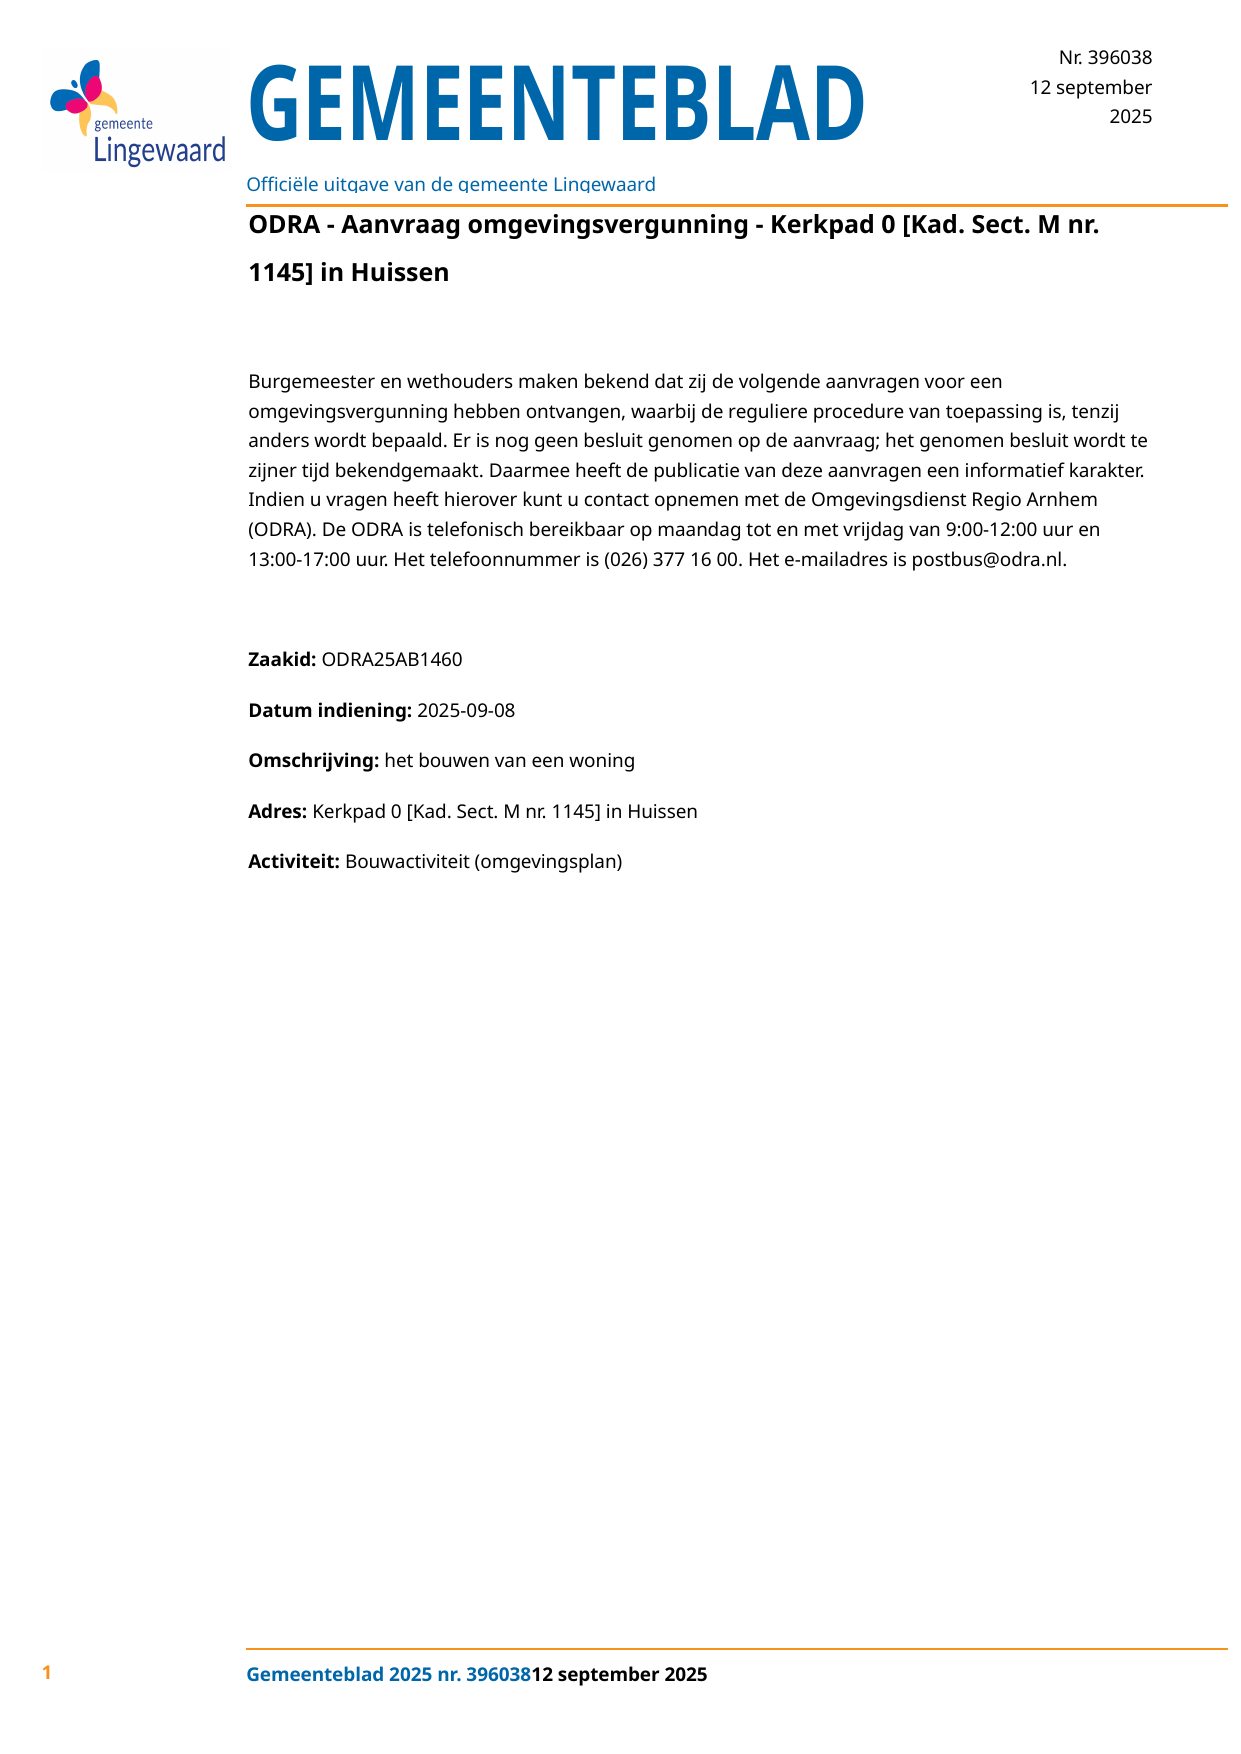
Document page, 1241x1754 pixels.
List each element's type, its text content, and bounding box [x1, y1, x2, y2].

text Adres: Kerkpad 0 [Kad. Sect. M nr. 1145] in Huissen [248, 798, 1152, 824]
text Burgemeester en wethouders maken bekend dat zij de volgende aanvragen voor een omgevingsvergunning hebben ontvangen, waarbij de reguliere procedure van toepassing is, tenzij anders wordt bepaald. Er is nog geen besluit genomen op de aanvraag; het genomen besluit wordt te zijner tijd bekendgemaakt. Daarmee heeft de publicatie van deze aanvragen een informatief karakter. Indien u vragen heeft hierover kunt u contact opnemen met de Omgevingsdienst Regio Arnhem (ODRA). De ODRA is telefonisch bereikbaar op maandag tot en met vrijdag van 9:00-12:00 uur en 13:00-17:00 uur. Het telefoonnummer is (026) 377 16 00. Het e-mailadres is postbus@odra.nl. [248, 368, 1152, 572]
text Datum indiening: 2025-09-08 [248, 697, 1152, 723]
picture [41, 47, 231, 172]
text ODRA - Aanvraag omgevingsvergunning - Kerkpad 0 [Kad. Sect. M nr. 1145] in Huissen [248, 207, 1152, 288]
text Zaakid: ODRA25AB1460 [248, 647, 1152, 672]
text Activiteit: Bouwactiviteit (omgevingsplan) [248, 848, 1152, 874]
text Omschrijving: het bouwen van een woning [248, 747, 1152, 773]
